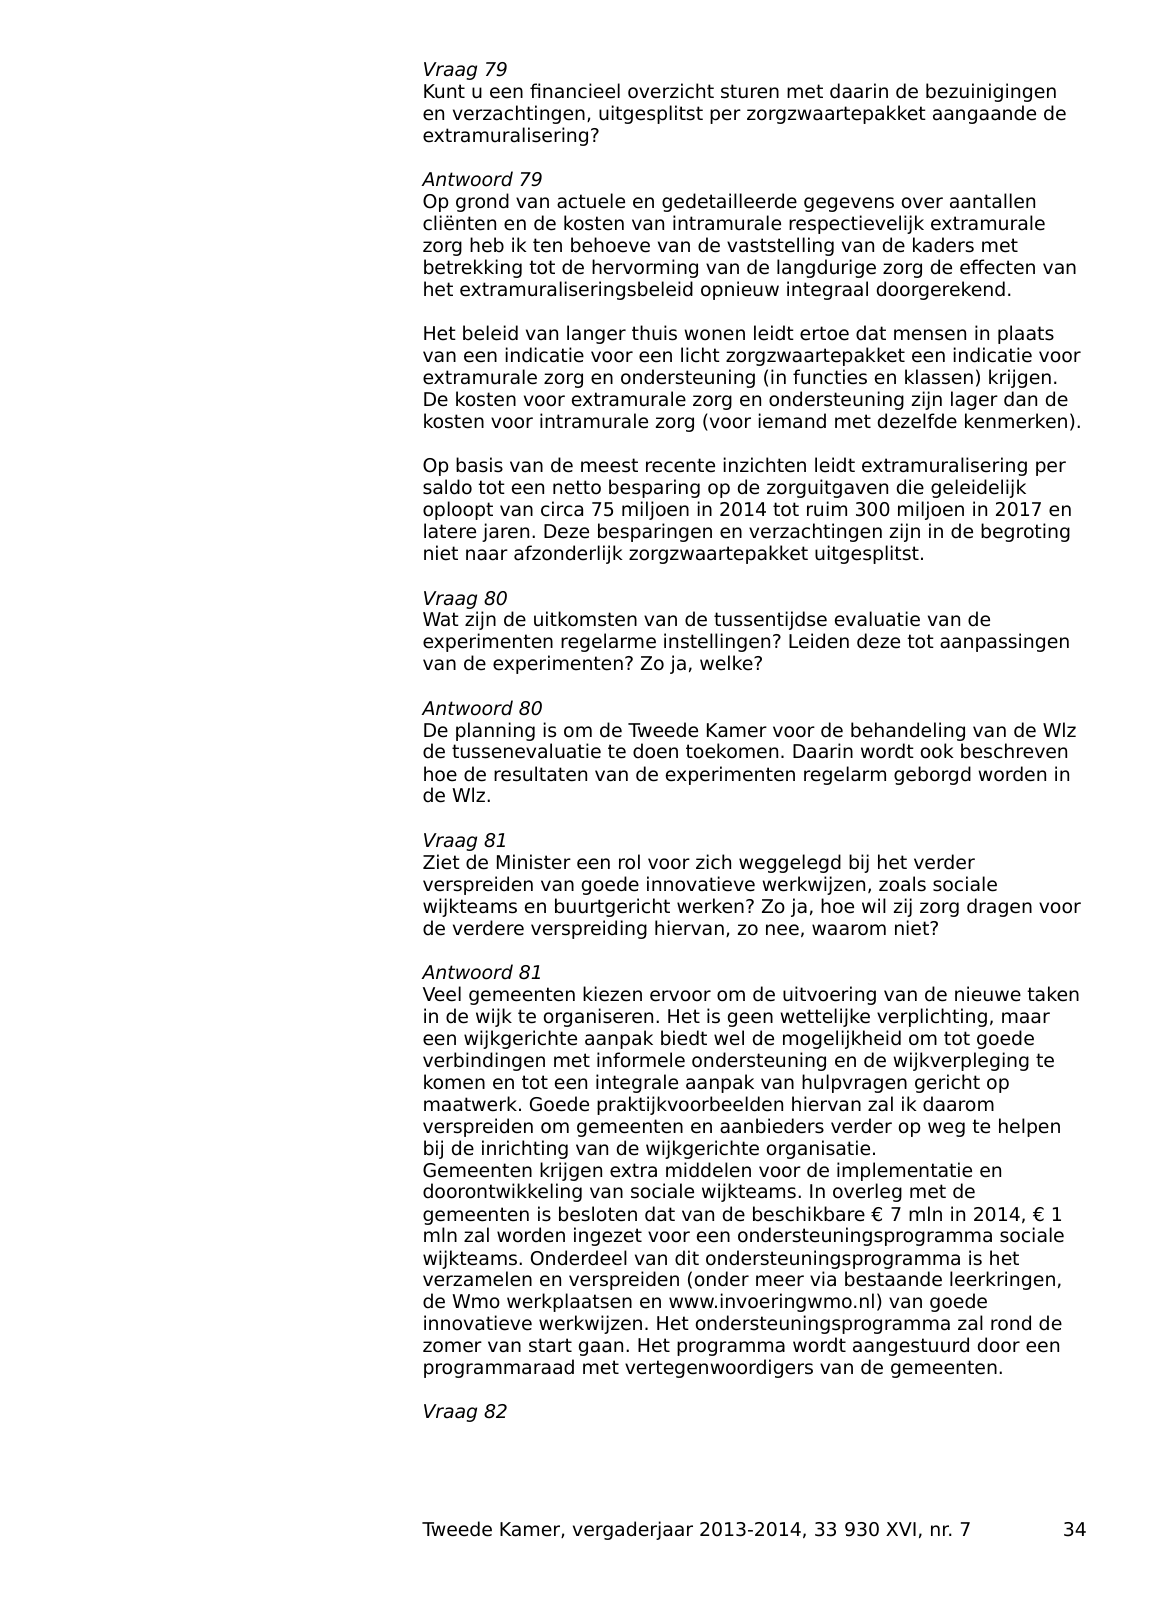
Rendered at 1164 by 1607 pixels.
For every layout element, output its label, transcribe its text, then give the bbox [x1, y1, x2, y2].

text Antwoord 80 [422, 697, 1087, 719]
text De planning is om de Tweede Kamer voor de behandeling van de Wlz de tussenevaluatie te doen toekomen. Daarin wordt ook beschreven hoe de resultaten van de experimenten regelarm geborgd worden in de Wlz. [422, 719, 1087, 807]
text Ziet de Minister een rol voor zich weggelegd bij het verder verspreiden van goede innovatieve werkwijzen, zoals sociale wijkteams en buurtgericht werken? Zo ja, hoe wil zij zorg dragen voor de verdere verspreiding hiervan, zo nee, waarom niet? [422, 852, 1087, 939]
text Veel gemeenten kiezen ervoor om de uitvoering van de nieuwe taken in de wijk te organiseren. Het is geen wettelijke verplichting, maar een wijkgerichte aanpak biedt wel de mogelijkheid om tot goede verbindingen met informele ondersteuning en de wijkverpleging te komen en tot een integrale aanpak van hulpvragen gericht op maatwerk. Goede praktijkvoorbeelden hiervan zal ik daarom verspreiden om gemeenten en aanbieders verder op weg te helpen bij de inrichting van de wijkgerichte organisatie. [422, 984, 1087, 1159]
text Kunt u een financieel overzicht sturen met daarin de bezuinigingen en verzachtingen, uitgesplitst per zorgzwaartepakket aangaande de extramuralisering? [422, 81, 1087, 147]
text Vraag 79 [422, 59, 1087, 81]
text Op basis van de meest recente inzichten leidt extramuralisering per saldo tot een netto besparing op de zorguitgaven die geleidelijk oploopt van circa 75 miljoen in 2014 tot ruim 300 miljoen in 2017 en latere jaren. Deze besparingen en verzachtingen zijn in de begroting niet naar afzonderlijk zorgzwaartepakket uitgesplitst. [422, 455, 1087, 565]
text Gemeenten krijgen extra middelen voor de implementatie en doorontwikkeling van sociale wijkteams. In overleg met de gemeenten is besloten dat van de beschikbare € 7 mln in 2014, € 1 mln zal worden ingezet voor een ondersteuningsprogramma sociale wijkteams. Onderdeel van dit ondersteuningsprogramma is het verzamelen en verspreiden (onder meer via bestaande leerkringen, de Wmo werkplaatsen en www.invoeringwmo.nl) van goede innovatieve werkwijzen. Het ondersteuningsprogramma zal rond de zomer van start gaan. Het programma wordt aangestuurd door een programmaraad met vertegenwoordigers van de gemeenten. [422, 1159, 1087, 1379]
text Wat zijn de uitkomsten van de tussentijdse evaluatie van de experimenten regelarme instellingen? Leiden deze tot aanpassingen van de experimenten? Zo ja, welke? [422, 609, 1087, 675]
text Vraag 82 [422, 1401, 1087, 1423]
text Antwoord 79 [422, 169, 1087, 191]
text Op grond van actuele en gedetailleerde gegevens over aantallen cliënten en de kosten van intramurale respectievelijk extramurale zorg heb ik ten behoeve van de vaststelling van de kaders met betrekking tot de hervorming van de langdurige zorg de effecten van het extramuraliseringsbeleid opnieuw integraal doorgerekend. [422, 191, 1087, 301]
text Antwoord 81 [422, 962, 1087, 984]
text Het beleid van langer thuis wonen leidt ertoe dat mensen in plaats van een indicatie voor een licht zorgzwaartepakket een indicatie voor extramurale zorg en ondersteuning (in functies en klassen) krijgen. De kosten voor extramurale zorg en ondersteuning zijn lager dan de kosten voor intramurale zorg (voor iemand met dezelfde kenmerken). [422, 323, 1087, 433]
text Vraag 80 [422, 587, 1087, 609]
text Vraag 81 [422, 829, 1087, 852]
